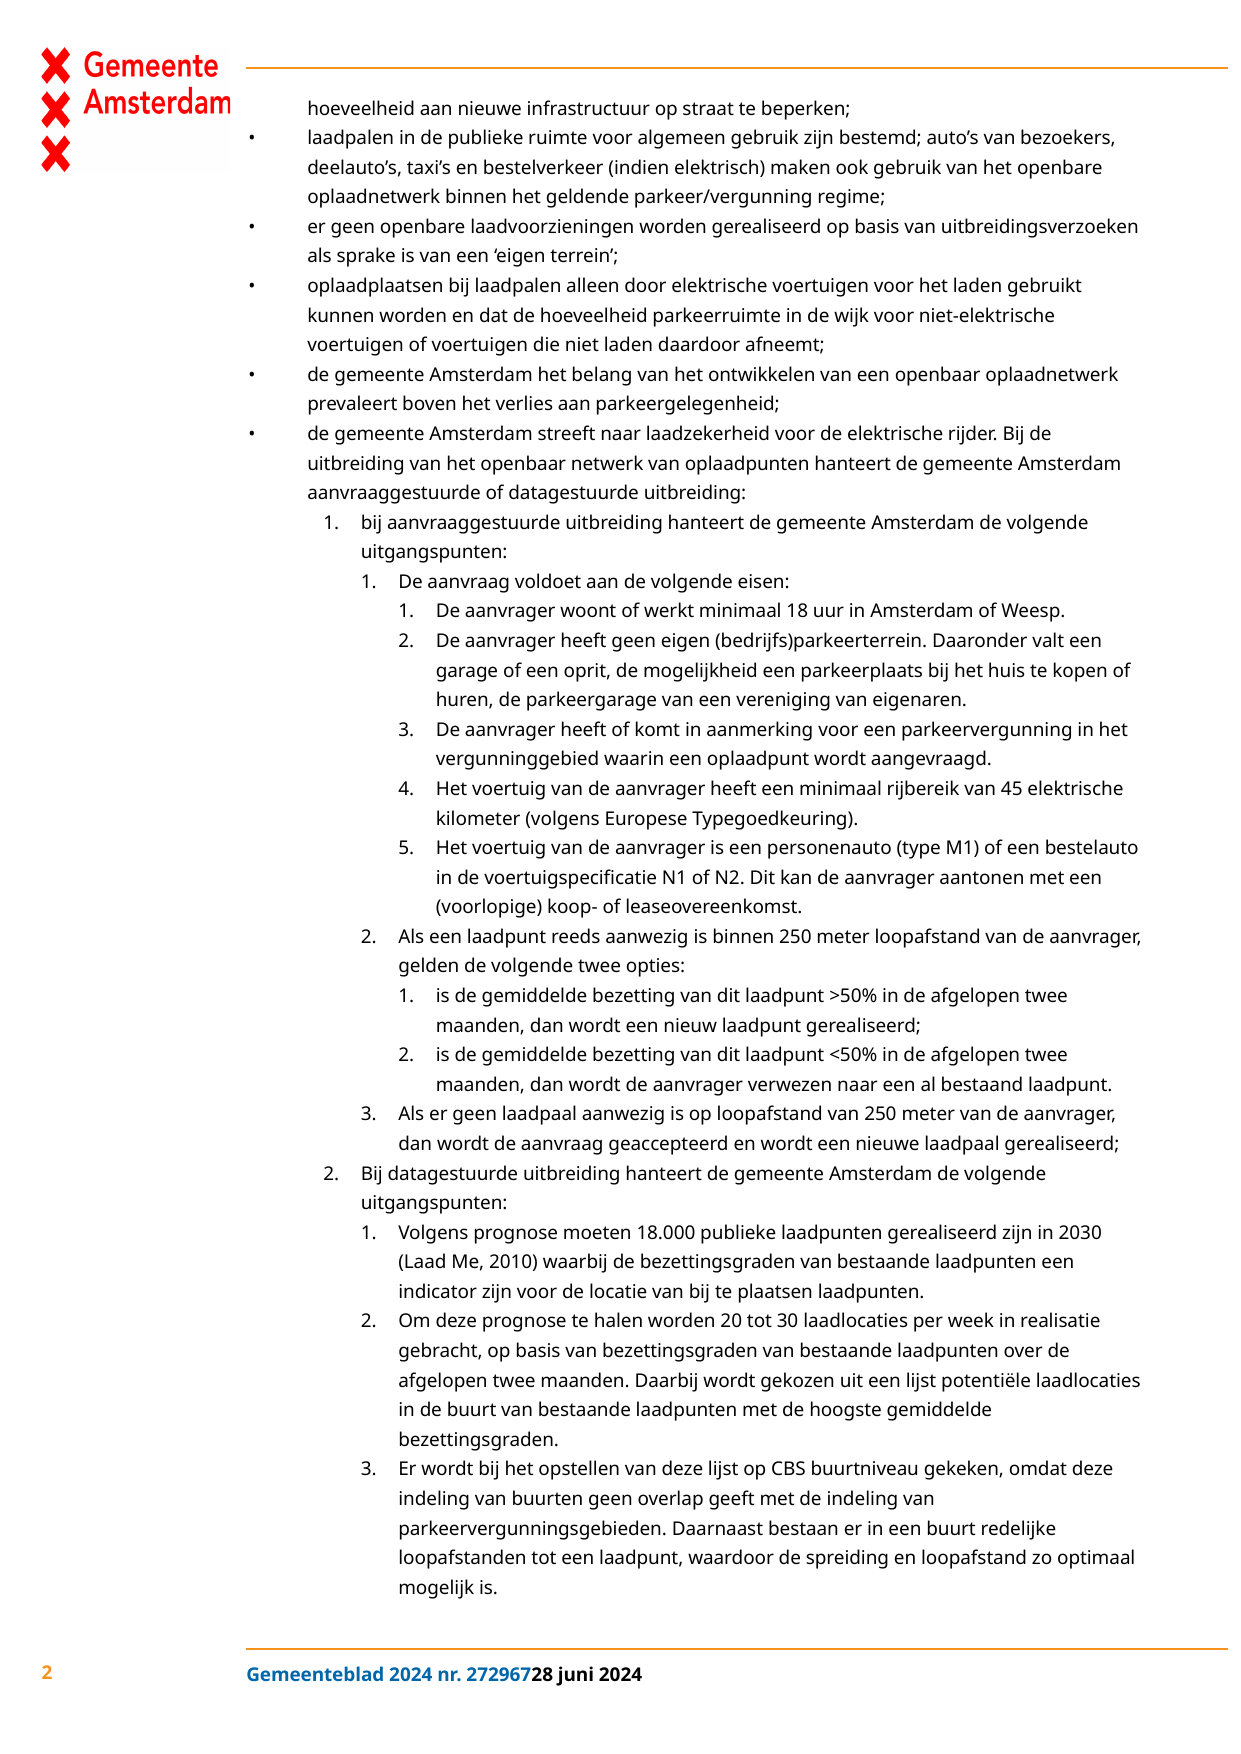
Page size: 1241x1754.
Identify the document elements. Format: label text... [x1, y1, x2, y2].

list oplaadplaatsen bij laadpalen alleen door elektrische voertuigen voor het laden gebruikt kunnen worden en dat de hoeveelheid parkeerruimte in de wijk voor niet-elektrische voertuigen of voertuigen die niet laden daardoor afneemt; [248, 272, 1152, 357]
list bij aanvraaggestuurde uitbreiding hanteert de gemeente Amsterdam de volgende uitgangspunten: [323, 509, 1152, 564]
list De aanvrager woont of werkt minimaal 18 uur in Amsterdam of Weesp. [398, 598, 1152, 623]
list De aanvraag voldoet aan de volgende eisen: [361, 568, 1152, 594]
list is de gemiddelde bezetting van dit laadpunt >50% in de afgelopen twee maanden, dan wordt een nieuw laadpunt gerealiseerd; [398, 982, 1152, 1038]
list Volgens prognose moeten 18.000 publieke laadpunten gerealiseerd zijn in 2030 (Laad Me, 2010) waarbij de bezettingsgraden van bestaande laadpunten een indicator zijn voor de locatie van bij te plaatsen laadpunten. [361, 1219, 1152, 1304]
list Als een laadpunt reeds aanwezig is binnen 250 meter loopafstand van de aanvrager, gelden de volgende twee opties: [361, 923, 1152, 978]
list is de gemiddelde bezetting van dit laadpunt <50% in de afgelopen twee maanden, dan wordt de aanvrager verwezen naar een al bestaand laadpunt. [398, 1041, 1152, 1097]
list hoeveelheid aan nieuwe infrastructuur op straat te beperken; [248, 95, 1152, 121]
list Bij datagestuurde uitbreiding hanteert de gemeente Amsterdam de volgende uitgangspunten: [323, 1160, 1152, 1215]
list er geen openbare laadvoorzieningen worden gerealiseerd op basis van uitbreidingsverzoeken als sprake is van een ‘eigen terrein’; [248, 213, 1152, 268]
list Het voertuig van de aanvrager is een personenauto (type M1) of een bestelauto in de voertuigspecificatie N1 of N2. Dit kan de aanvrager aantonen met een (voorlopige) koop- of leaseovereenkomst. [398, 834, 1152, 919]
list de gemeente Amsterdam het belang van het ontwikkelen van een openbaar oplaadnetwerk prevaleert boven het verlies aan parkeergelegenheid; [248, 361, 1152, 416]
list Het voertuig van de aanvrager heeft een minimaal rijbereik van 45 elektrische kilometer (volgens Europese Typegoedkeuring). [398, 775, 1152, 831]
list laadpalen in de publieke ruimte voor algemeen gebruik zijn bestemd; auto’s van bezoekers, deelauto’s, taxi’s en bestelverkeer (indien elektrisch) maken ook gebruik van het openbare oplaadnetwerk binnen het geldende parkeer/vergunning regime; [248, 124, 1152, 209]
list Als er geen laadpaal aanwezig is op loopafstand van 250 meter van de aanvrager, dan wordt de aanvraag geaccepteerd en wordt een nieuwe laadpaal gerealiseerd; [361, 1101, 1152, 1156]
list De aanvrager heeft geen eigen (bedrijfs)parkeerterrein. Daaronder valt een garage of een oprit, de mogelijkheid een parkeerplaats bij het huis te kopen of huren, de parkeergarage van een vereniging van eigenaren. [398, 627, 1152, 712]
list de gemeente Amsterdam streeft naar laadzekerheid voor de elektrische rijder. Bij de uitbreiding van het openbaar netwerk van oplaadpunten hanteert de gemeente Amsterdam aanvraaggestuurde of datagestuurde uitbreiding: [248, 420, 1152, 505]
picture [41, 47, 231, 172]
list Er wordt bij het opstellen van deze lijst op CBS buurtniveau gekeken, omdat deze indeling van buurten geen overlap geeft met de indeling van parkeervergunningsgebieden. Daarnaast bestaan er in een buurt redelijke loopafstanden tot een laadpunt, waardoor de spreiding en loopafstand zo optimaal mogelijk is. [361, 1456, 1152, 1600]
list De aanvrager heeft of komt in aanmerking voor een parkeervergunning in het vergunninggebied waarin een oplaadpunt wordt aangevraagd. [398, 716, 1152, 771]
list Om deze prognose te halen worden 20 tot 30 laadlocaties per week in realisatie gebracht, op basis van bezettingsgraden van bestaande laadpunten over de afgelopen twee maanden. Daarbij wordt gekozen uit een lijst potentiële laadlocaties in de buurt van bestaande laadpunten met de hoogste gemiddelde bezettingsgraden. [361, 1308, 1152, 1452]
